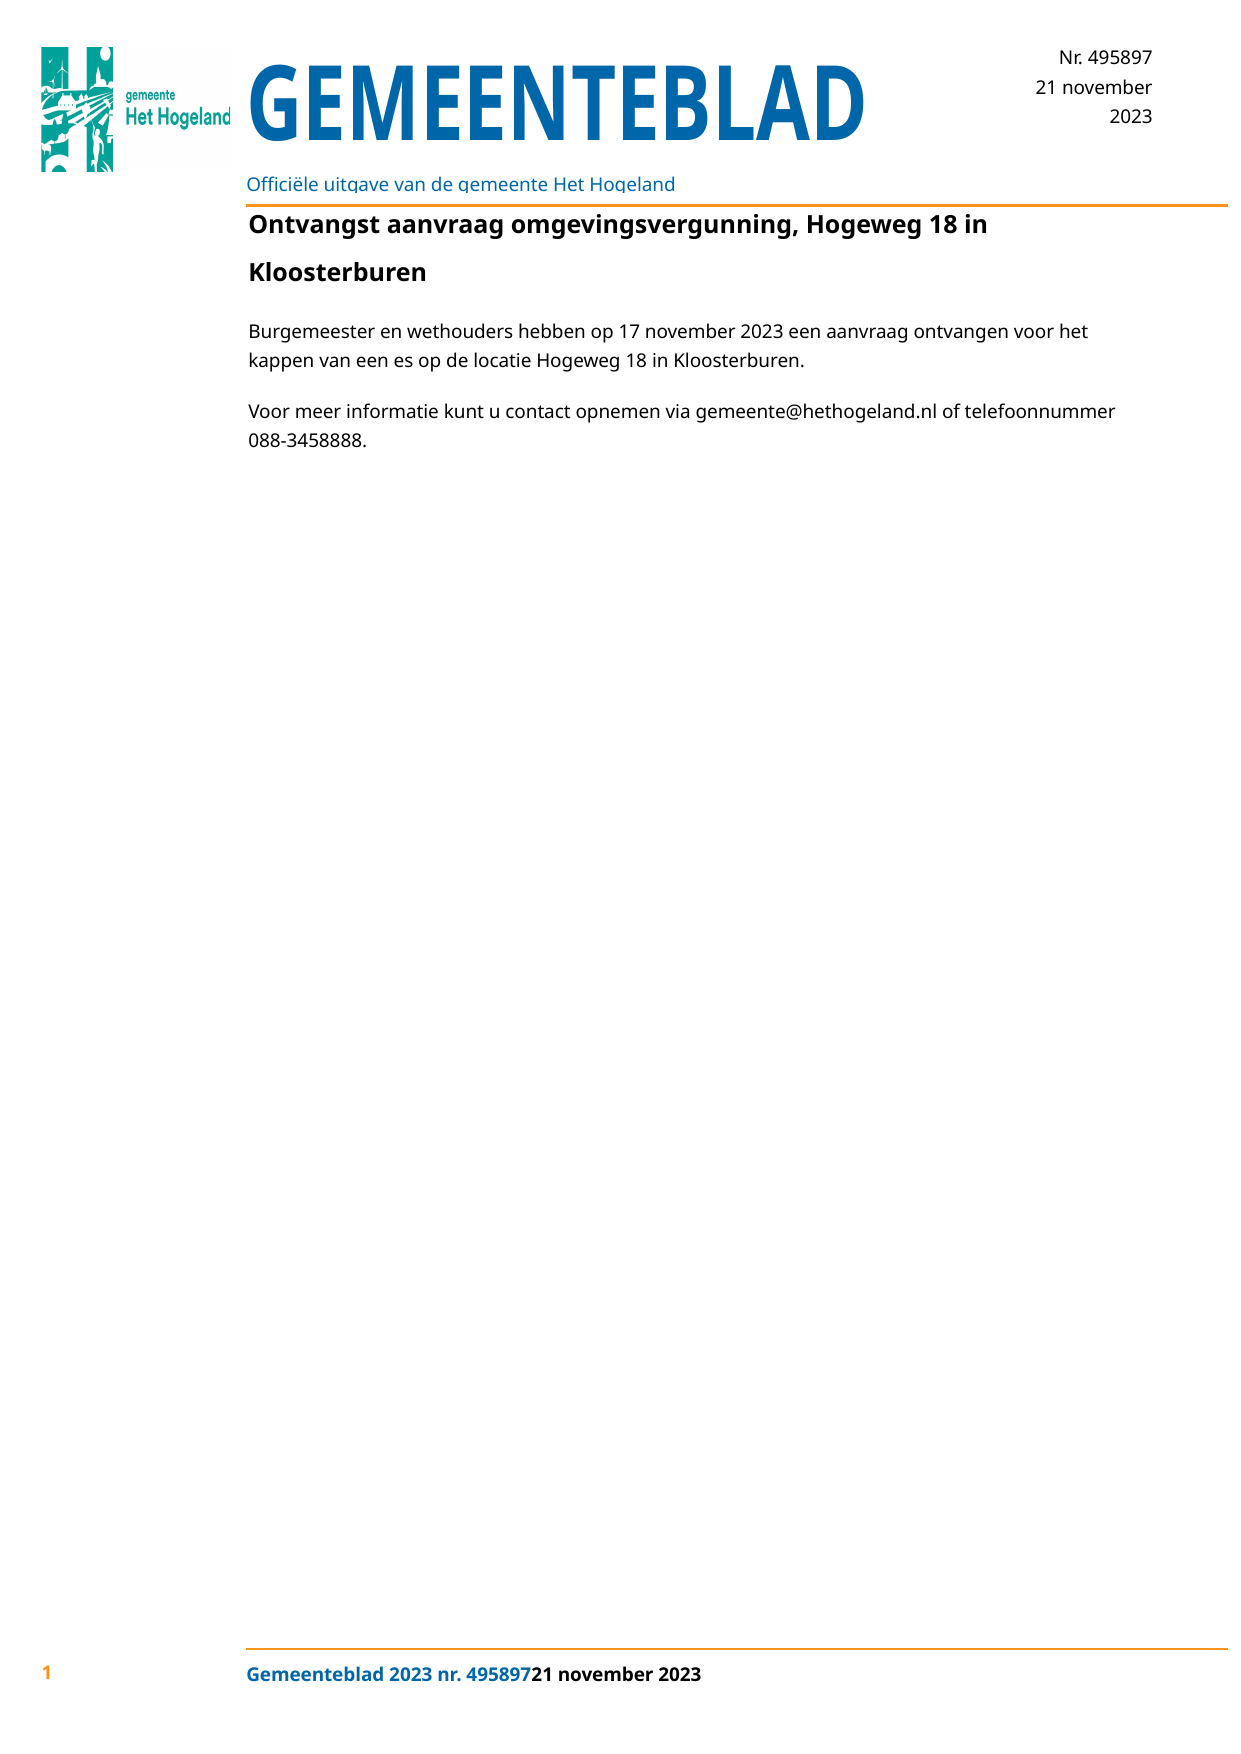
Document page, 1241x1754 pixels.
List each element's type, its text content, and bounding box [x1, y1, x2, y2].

text Burgemeester en wethouders hebben op 17 november 2023 een aanvraag ontvangen voor het kappen van een es op de locatie Hogeweg 18 in Kloosterburen. [248, 318, 1152, 373]
picture [41, 47, 231, 172]
text Voor meer informatie kunt u contact opnemen via gemeente@hethogeland.nl of telefoonnummer 088-3458888. [248, 398, 1152, 453]
text Ontvangst aanvraag omgevingsvergunning, Hogeweg 18 in Kloosterburen [248, 207, 1152, 288]
